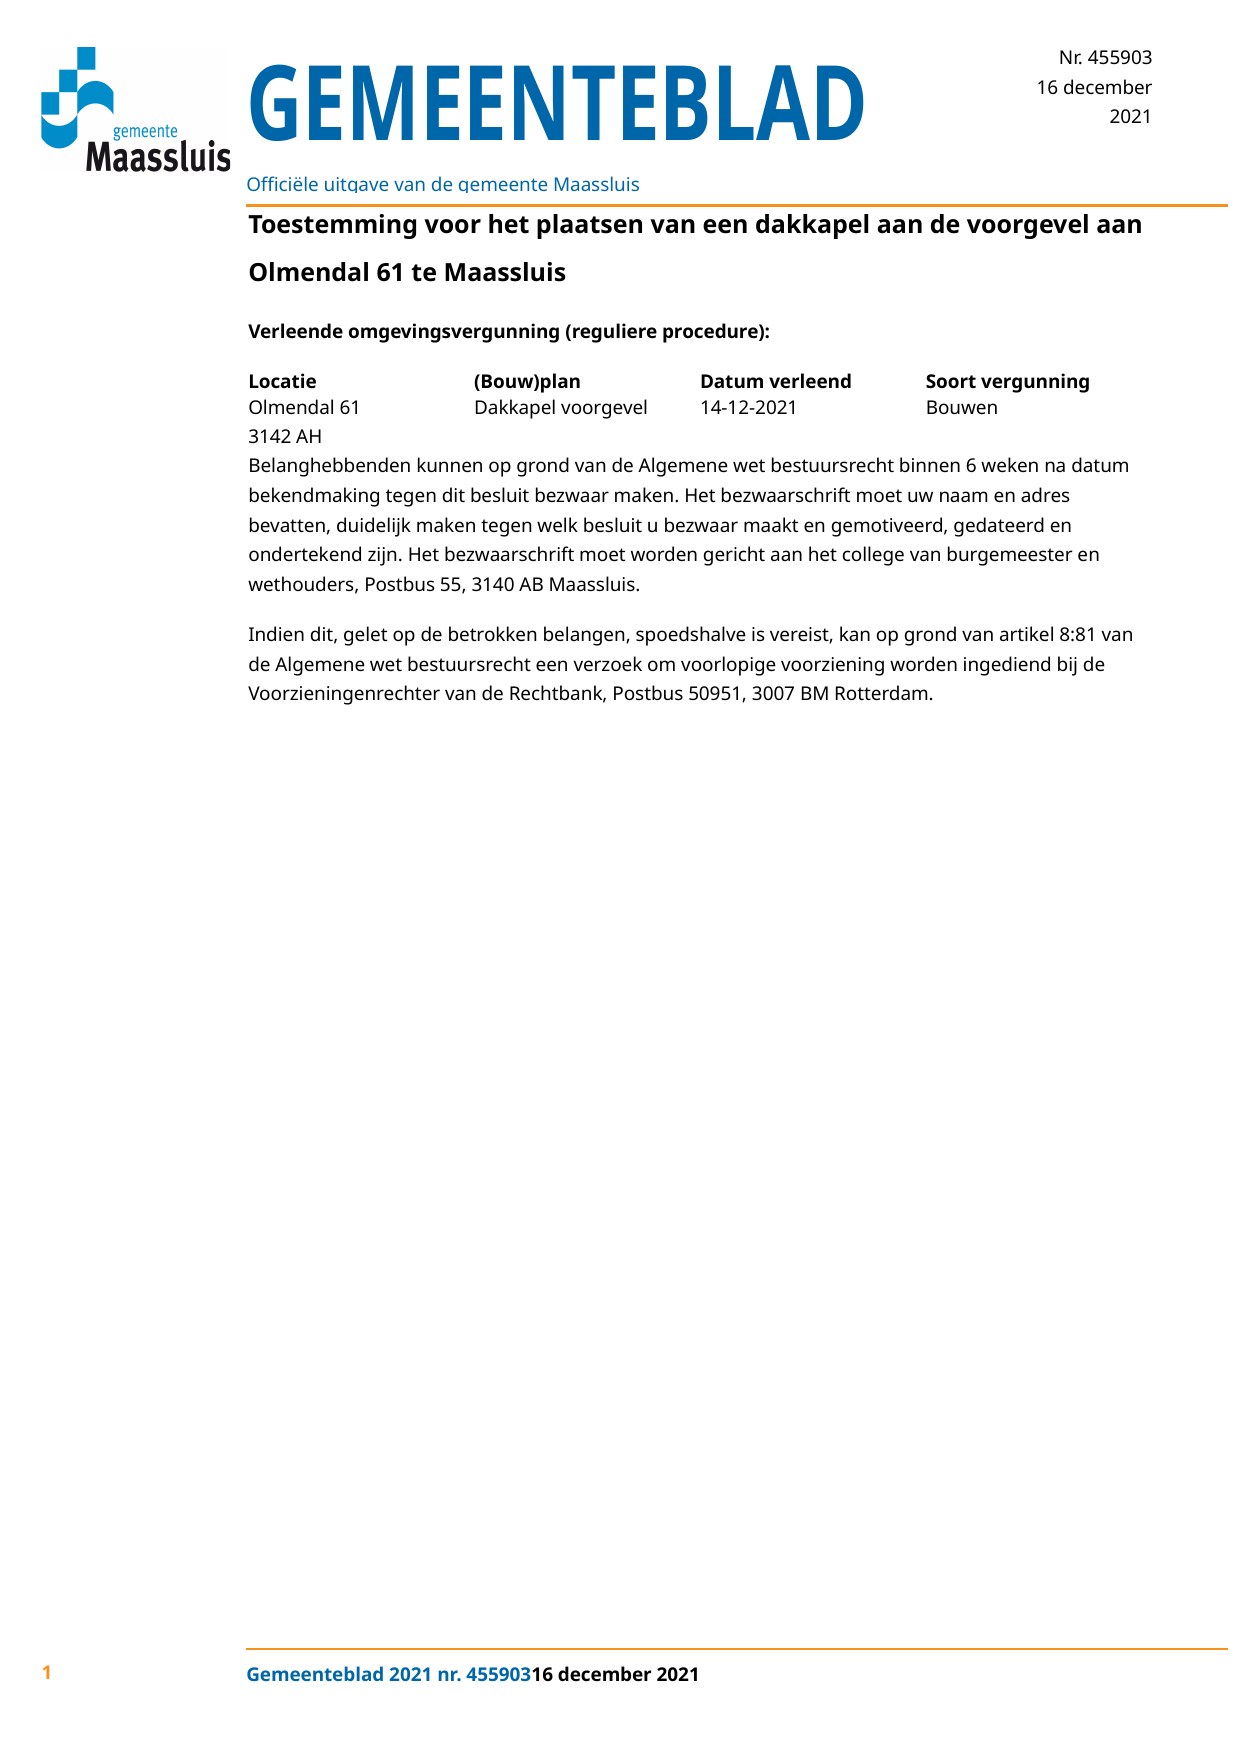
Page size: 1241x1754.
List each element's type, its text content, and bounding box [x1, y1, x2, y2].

picture [41, 47, 77, 92]
table_cell Olmendal 61 3142 AH [248, 394, 474, 449]
table_cell Bouwen [926, 394, 1152, 449]
picture [41, 47, 231, 172]
table_header Datum verleend [700, 369, 926, 394]
table_header (Bouw)plan [474, 369, 700, 394]
text Indien dit, gelet op de betrokken belangen, spoedshalve is vereist, kan op grond van artikel 8:81 van de Algemene wet bestuursrecht een verzoek om voorlopige voorziening worden ingediend bij de Voorzieningenrechter van de Rechtbank, Postbus 50951, 3007 BM Rotterdam. [248, 621, 1152, 706]
table_cell 14-12-2021 [700, 394, 926, 449]
text Belanghebbenden kunnen op grond van de Algemene wet bestuursrecht binnen 6 weken na datum bekendmaking tegen dit besluit bezwaar maken. Het bezwaarschrift moet uw naam en adres bevatten, duidelijk maken tegen welk besluit u bezwaar maakt en gemotiveerd, gedateerd en ondertekend zijn. Het bezwaarschrift moet worden gericht aan het college van burgemeester en wethouders, Postbus 55, 3140 AB Maassluis. [248, 453, 1152, 597]
table_cell Dakkapel voorgevel [474, 394, 700, 449]
text Toestemming voor het plaatsen van een dakkapel aan de voorgevel aan Olmendal 61 te Maassluis [248, 207, 1152, 288]
table_header Locatie [248, 369, 474, 394]
text Verleende omgevingsvergunning (reguliere procedure): [248, 318, 1152, 344]
table_header Soort vergunning [926, 369, 1152, 394]
